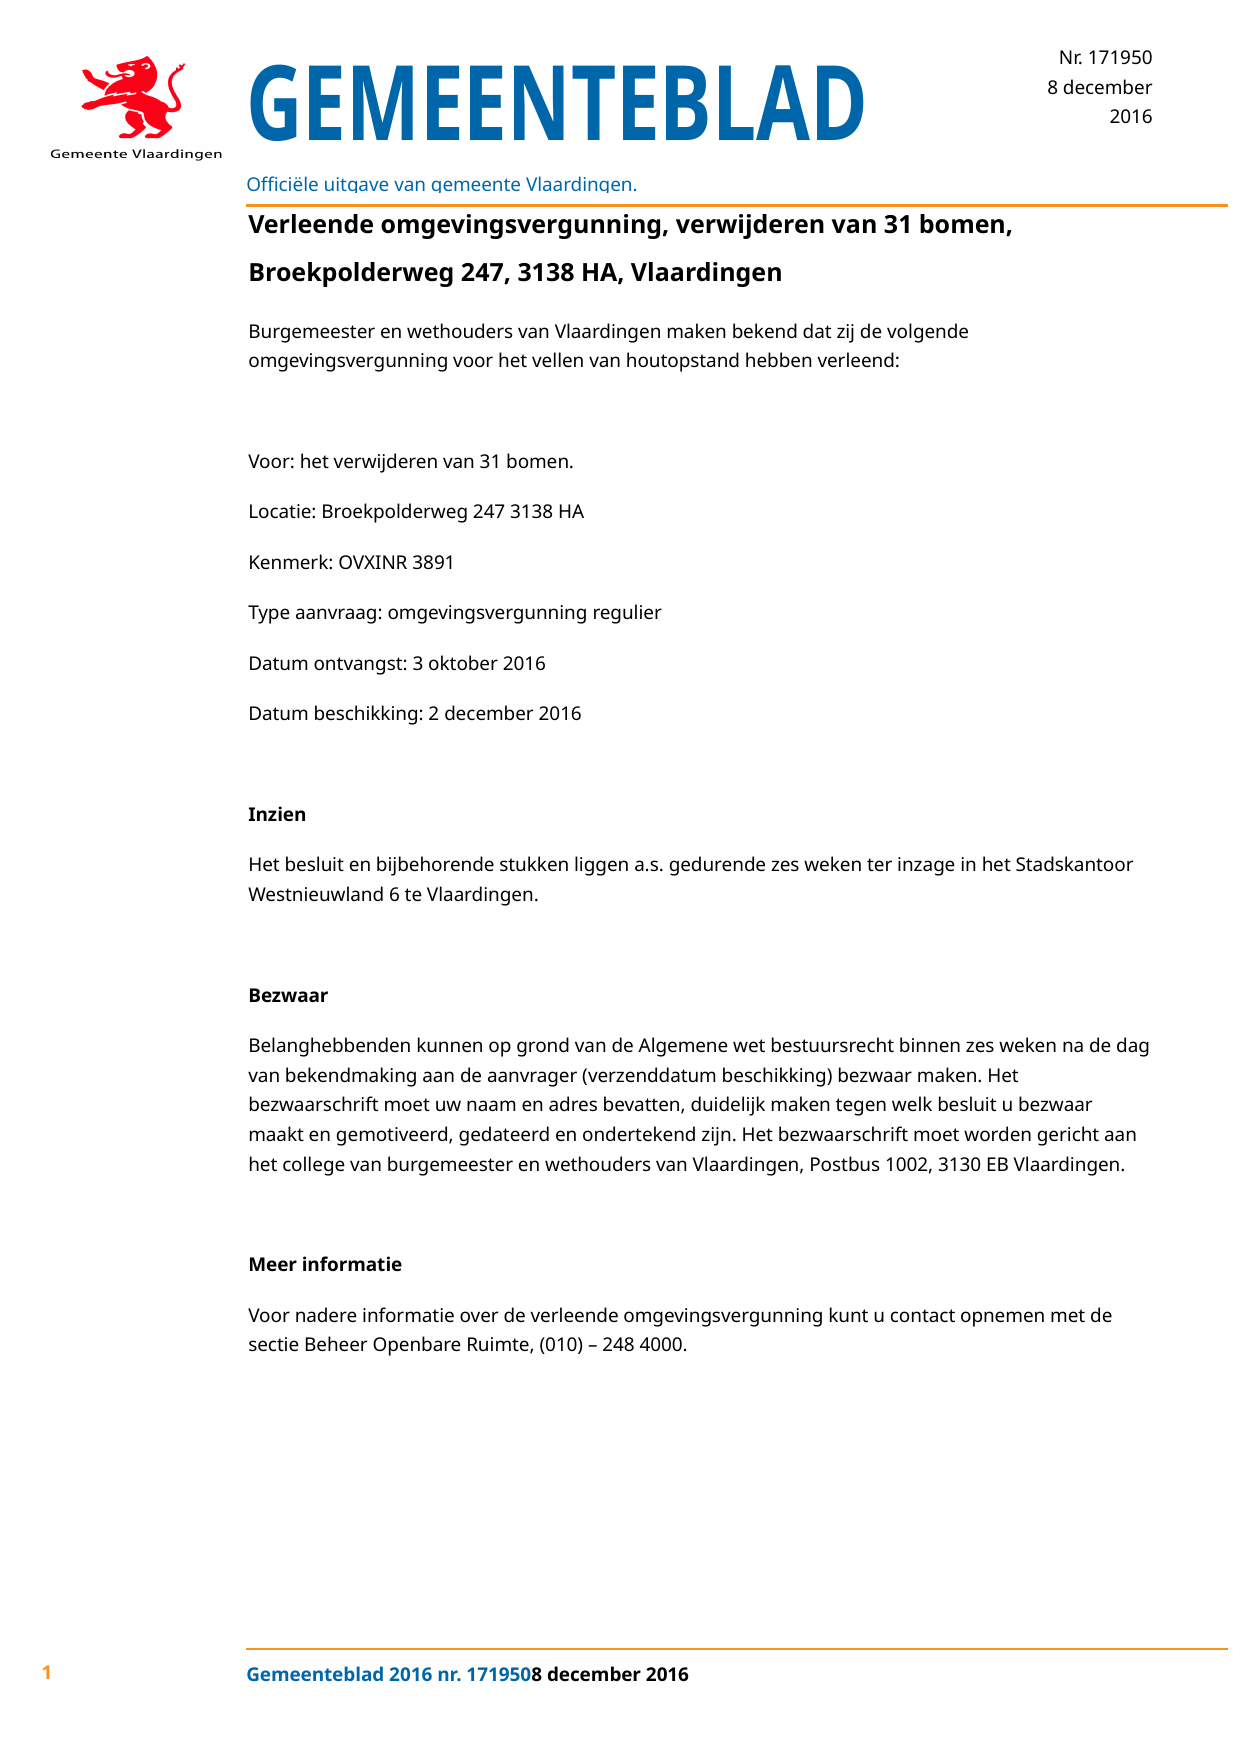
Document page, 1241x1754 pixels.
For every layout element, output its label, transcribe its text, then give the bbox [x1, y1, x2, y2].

text Het besluit en bijbehorende stukken liggen a.s. gedurende zes weken ter inzage in het Stadskantoor Westnieuwland 6 te Vlaardingen. [248, 852, 1152, 907]
text Burgemeester en wethouders van Vlaardingen maken bekend dat zij de volgende omgevingsvergunning voor het vellen van houtopstand hebben verleend: [248, 318, 1152, 373]
text Datum ontvangst: 3 oktober 2016 [248, 650, 1152, 676]
text Verleende omgevingsvergunning, verwijderen van 31 bomen, Broekpolderweg 247, 3138 HA, Vlaardingen [248, 207, 1152, 288]
text Meer informatie [248, 1252, 1152, 1277]
text Voor: het verwijderen van 31 bomen. [248, 448, 1152, 474]
text Belanghebbenden kunnen op grond van de Algemene wet bestuursrecht binnen zes weken na de dag van bekendmaking aan de aanvrager (verzenddatum beschikking) bezwaar maken. Het bezwaarschrift moet uw naam en adres bevatten, duidelijk maken tegen welk besluit u bezwaar maakt en gemotiveerd, gedateerd en ondertekend zijn. Het bezwaarschrift moet worden gericht aan het college van burgemeester en wethouders van Vlaardingen, Postbus 1002, 3130 EB Vlaardingen. [248, 1032, 1152, 1177]
text Inzien [248, 801, 1152, 827]
text Datum beschikking: 2 december 2016 [248, 700, 1152, 726]
text Voor nadere informatie over de verleende omgevingsvergunning kunt u contact opnemen met de sectie Beheer Openbare Ruimte, (010) – 248 4000. [248, 1302, 1152, 1357]
text Type aanvraag: omgevingsvergunning regulier [248, 599, 1152, 625]
text Bezwaar [248, 982, 1152, 1008]
text Kenmerk: OVXINR 3891 [248, 549, 1152, 575]
text Locatie: Broekpolderweg 247 3138 HA [248, 499, 1152, 524]
picture [41, 47, 231, 172]
